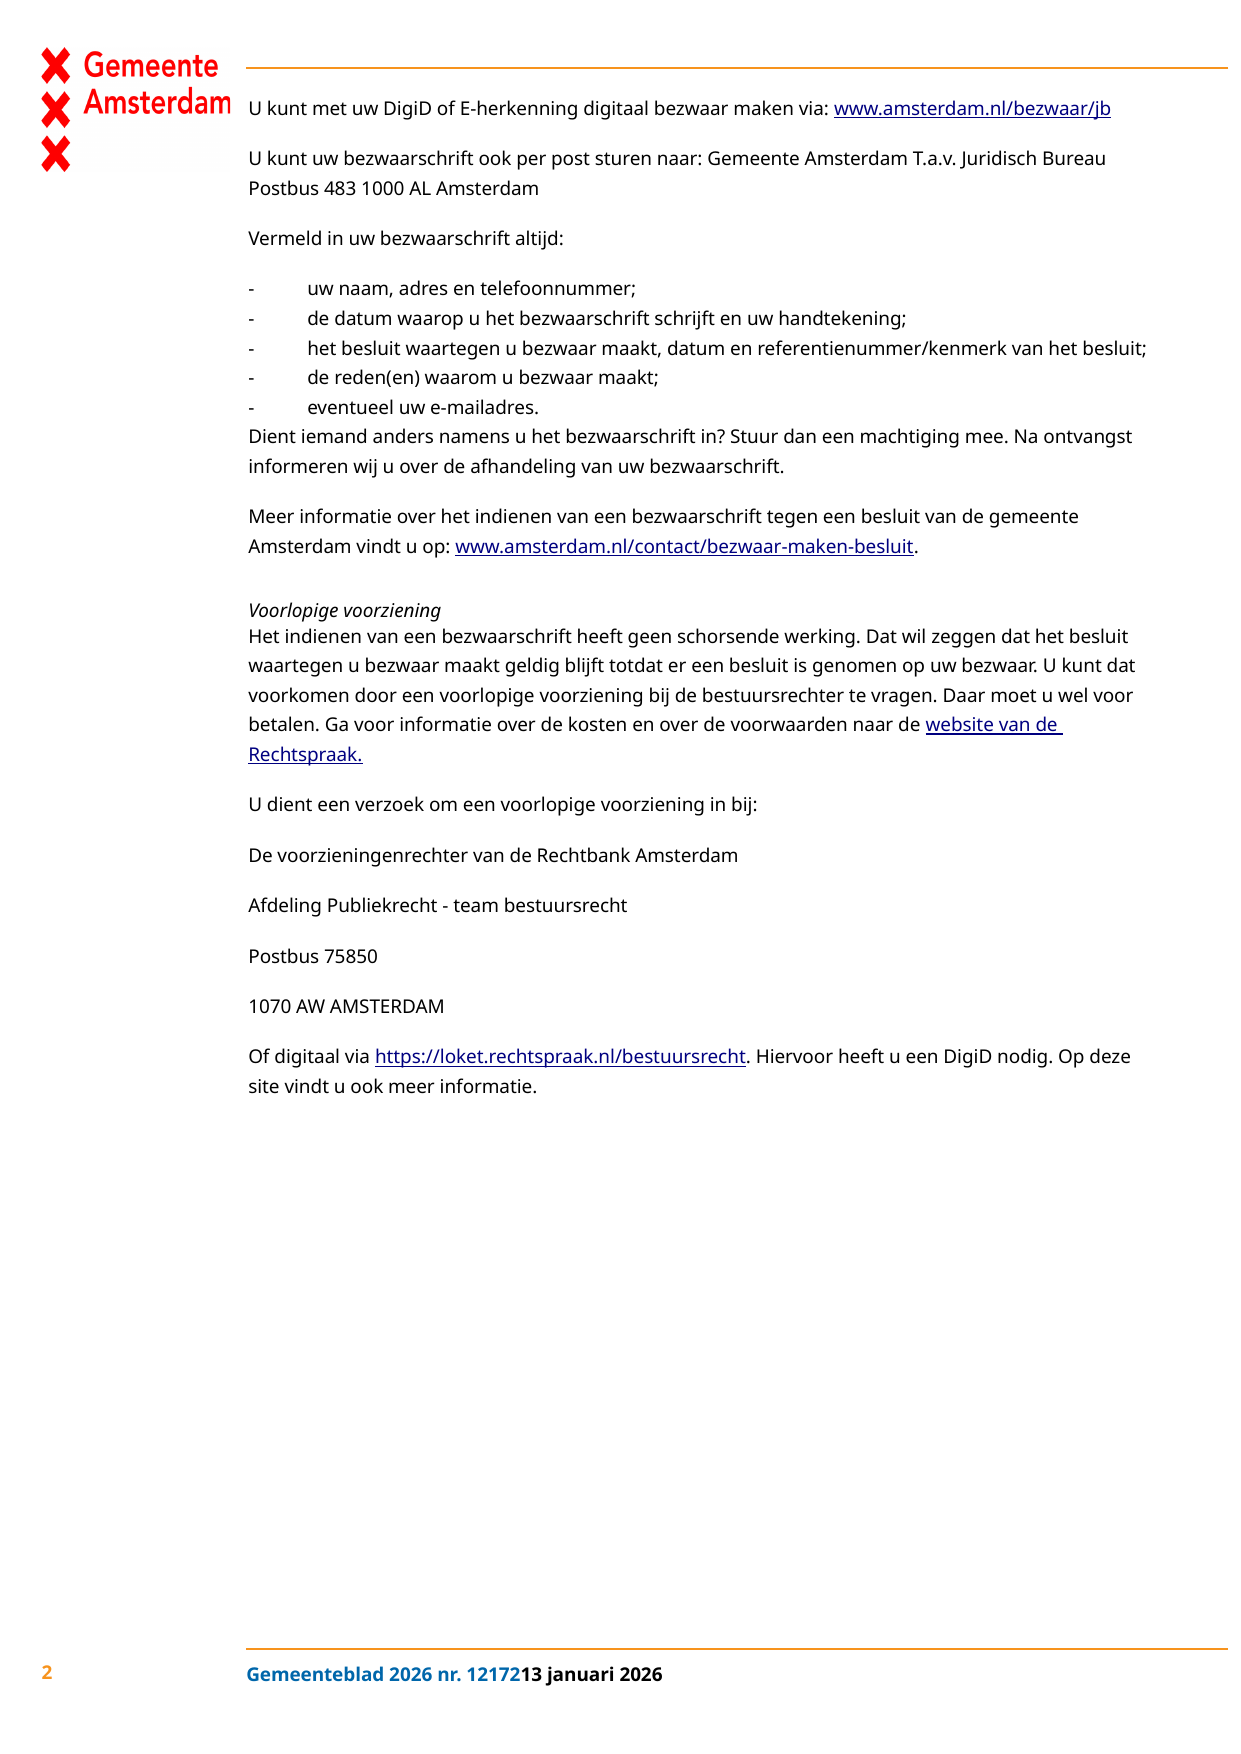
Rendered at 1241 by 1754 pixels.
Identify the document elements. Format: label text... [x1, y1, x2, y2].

list eventueel uw e-mailadres. [248, 394, 1152, 420]
text Dient iemand anders namens u het bezwaarschrift in? Stuur dan een machtiging mee. Na ontvangst informeren wij u over de afhandeling van uw bezwaarschrift. [248, 423, 1152, 479]
text U dient een verzoek om een voorlopige voorziening in bij: [248, 792, 1152, 817]
text De voorzieningenrechter van de Rechtbank Amsterdam [248, 842, 1152, 868]
text Afdeling Publiekrecht - team bestuursrecht [248, 892, 1152, 918]
list uw naam, adres en telefoonnummer; [248, 276, 1152, 301]
text 1070 AW AMSTERDAM [248, 993, 1152, 1019]
text Postbus 75850 [248, 943, 1152, 968]
text Meer informatie over het indienen van een bezwaarschrift tegen een besluit van de gemeente Amsterdam vindt u op: www.amsterdam.nl/contact/bezwaar-maken-besluit. [248, 503, 1152, 559]
text Voorlopige voorziening [248, 597, 1152, 623]
list de datum waarop u het bezwaarschrift schrijft en uw handtekening; [248, 305, 1152, 331]
text Of digitaal via https://loket.rechtspraak.nl/bestuursrecht. Hiervoor heeft u een DigiD nodig. Op deze site vindt u ook meer informatie. [248, 1044, 1152, 1099]
text U kunt uw bezwaarschrift ook per post sturen naar: Gemeente Amsterdam T.a.v. Juridisch Bureau Postbus 483 1000 AL Amsterdam [248, 145, 1152, 201]
list het besluit waartegen u bezwaar maakt, datum en referentienummer/kenmerk van het besluit; [248, 335, 1152, 361]
text Vermeld in uw bezwaarschrift altijd: [248, 225, 1152, 251]
text U kunt met uw DigiD of E-herkenning digitaal bezwaar maken via: www.amsterdam.nl/bezwaar/jb [248, 95, 1152, 121]
picture [41, 47, 231, 172]
list de reden(en) waarom u bezwaar maakt; [248, 364, 1152, 390]
text Het indienen van een bezwaarschrift heeft geen schorsende werking. Dat wil zeggen dat het besluit waartegen u bezwaar maakt geldig blijft totdat er een besluit is genomen op uw bezwaar. U kunt dat voorkomen door een voorlopige voorziening bij de bestuursrechter te vragen. Daar moet u wel voor betalen. Ga voor informatie over de kosten en over de voorwaarden naar de website van de Rechtspraak. [248, 623, 1152, 767]
